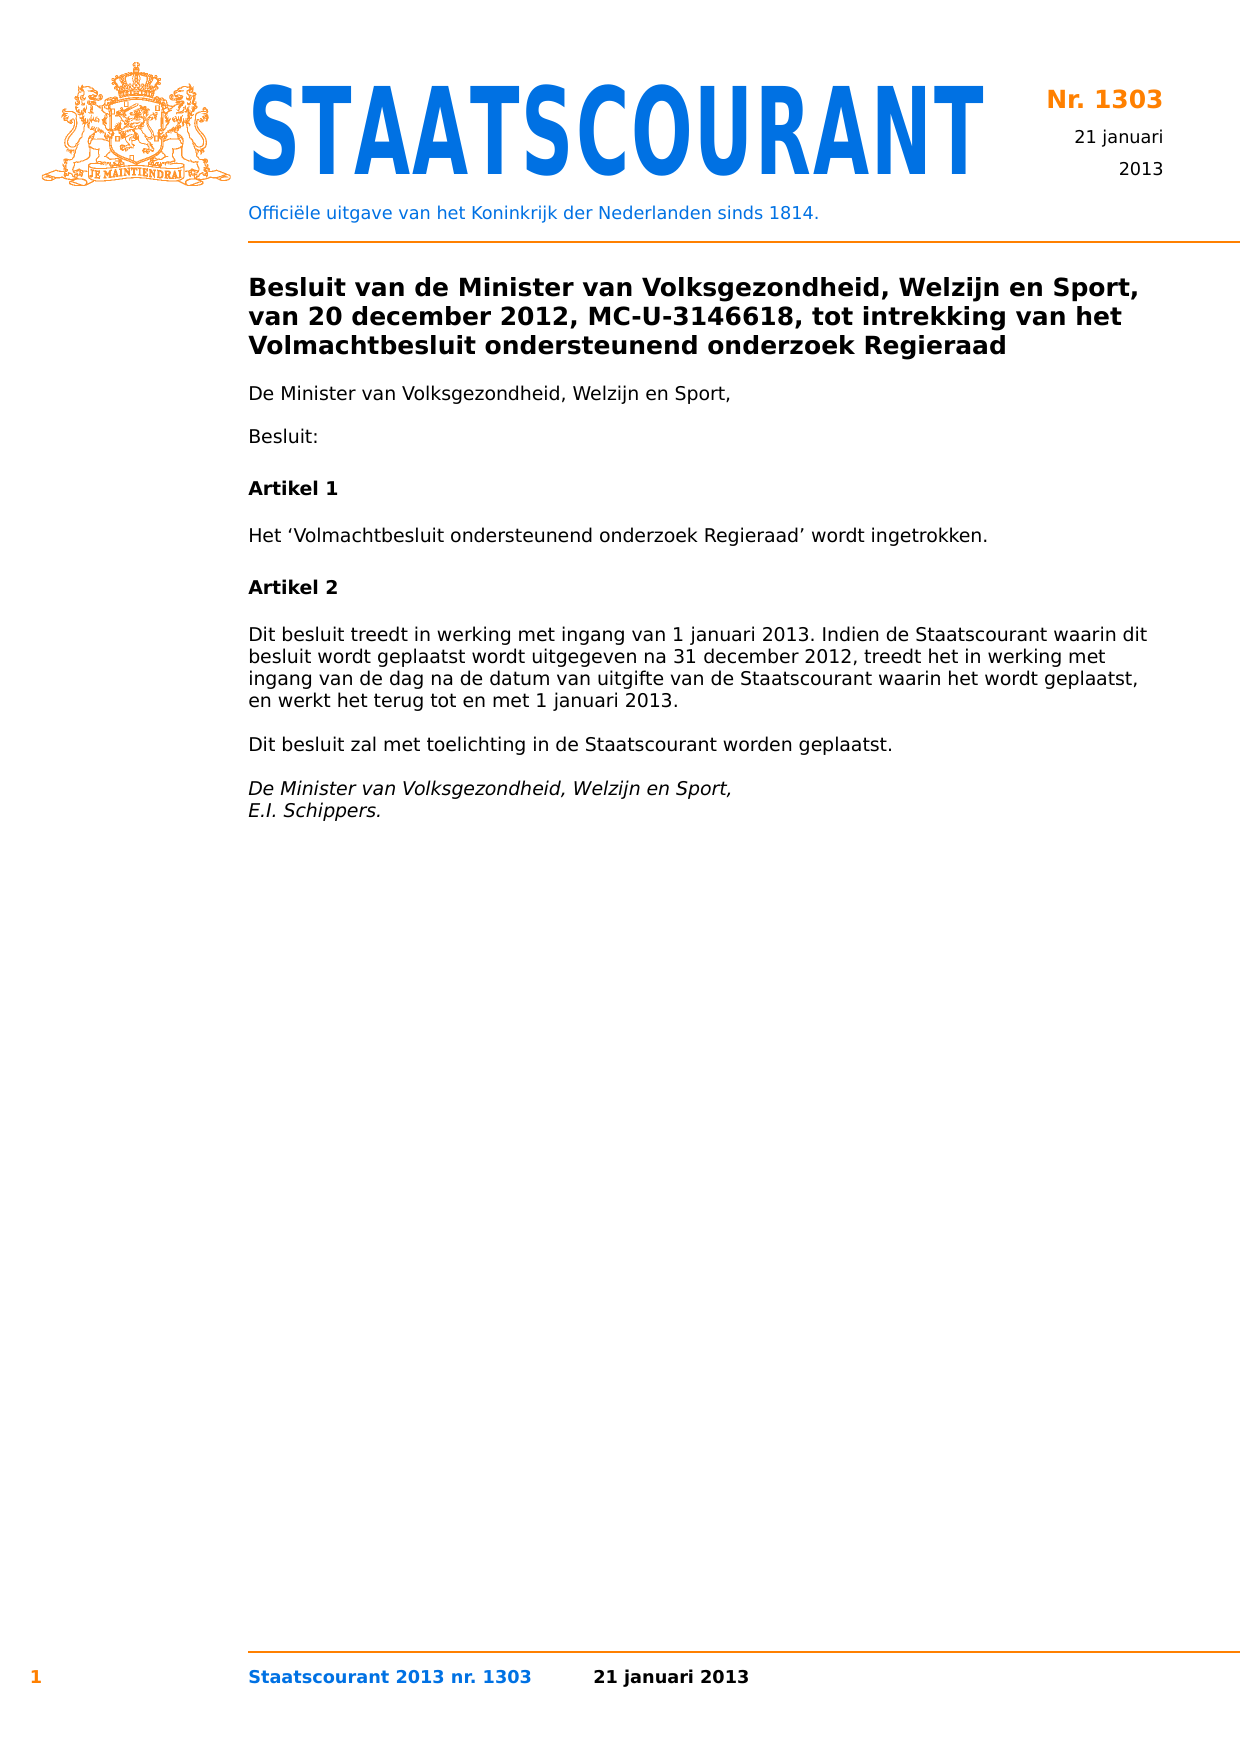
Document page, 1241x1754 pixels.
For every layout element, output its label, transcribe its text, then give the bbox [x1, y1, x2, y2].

text Het ‘Volmachtbesluit ondersteunend onderzoek Regieraad’ wordt ingetrokken. [248, 525, 1163, 547]
subtitle Artikel 2 [248, 577, 1163, 599]
picture [41, 62, 231, 186]
table_cell 21 januari [998, 121, 1240, 153]
subtitle Artikel 1 [248, 478, 1163, 500]
text De Minister van Volksgezondheid, Welzijn en Sport, E.I. Schippers. [248, 778, 1163, 822]
text Besluit: [248, 426, 1163, 448]
text Dit besluit zal met toelichting in de Staatscourant worden geplaatst. [248, 734, 1163, 756]
table_header [25, 62, 248, 241]
table_header STAATSCOURANT [248, 62, 998, 203]
text Dit besluit treedt in werking met ingang van 1 januari 2013. Indien de Staatscourant waarin dit besluit wordt geplaatst wordt uitgegeven na 31 december 2012, treedt het in werking met ingang van de dag na de datum van uitgifte van de Staatscourant waarin het wordt geplaatst, en werkt het terug tot en met 1 januari 2013. [248, 624, 1163, 712]
table_cell 2013 [998, 153, 1240, 203]
table_header Nr. 1303 [998, 62, 1240, 121]
subtitle Besluit van de Minister van Volksgezondheid, Welzijn en Sport, van 20 december 2012, MC-U-3146618, tot intrekking van het Volmachtbesluit ondersteunend onderzoek Regieraad [248, 273, 1163, 361]
table_cell Officiële uitgave van het Koninkrijk der Nederlanden sinds 1814. [248, 203, 1240, 241]
text De Minister van Volksgezondheid, Welzijn en Sport, [248, 382, 1163, 404]
